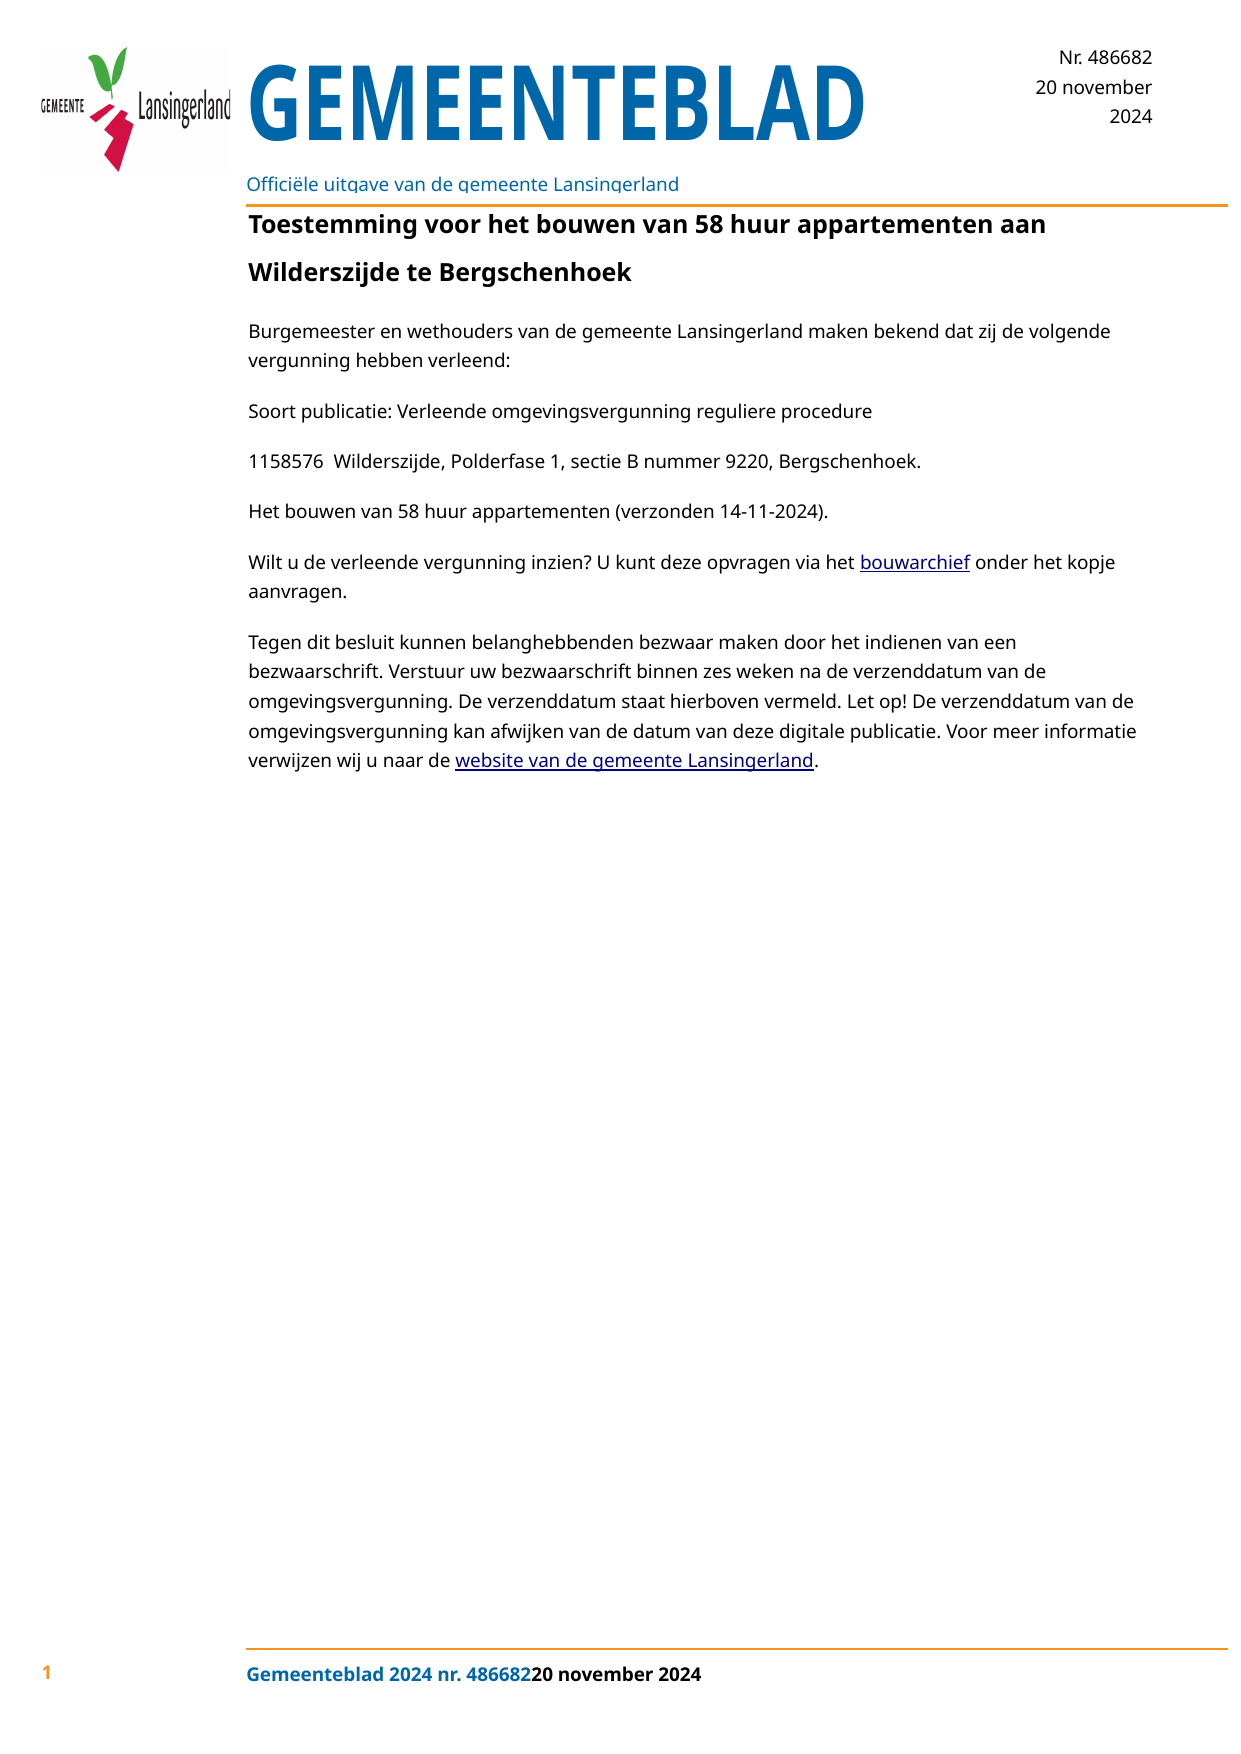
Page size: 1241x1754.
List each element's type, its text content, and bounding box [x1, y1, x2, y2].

text Tegen dit besluit kunnen belanghebbenden bezwaar maken door het indienen van een bezwaarschrift. Verstuur uw bezwaarschrift binnen zes weken na de verzenddatum van de omgevingsvergunning. De verzenddatum staat hierboven vermeld. Let op! De verzenddatum van de omgevingsvergunning kan afwijken van de datum van deze digitale publicatie. Voor meer informatie verwijzen wij u naar de website van de gemeente Lansingerland. [248, 629, 1152, 773]
text Burgemeester en wethouders van de gemeente Lansingerland maken bekend dat zij de volgende vergunning hebben verleend: [248, 318, 1152, 373]
text Wilt u de verleende vergunning inzien? U kunt deze opvragen via het bouwarchief onder het kopje aanvragen. [248, 549, 1152, 604]
text Soort publicatie: Verleende omgevingsvergunning reguliere procedure [248, 398, 1152, 424]
text Het bouwen van 58 huur appartementen (verzonden 14-11-2024). [248, 499, 1152, 524]
picture [41, 47, 231, 172]
text Toestemming voor het bouwen van 58 huur appartementen aan Wilderszijde te Bergschenhoek [248, 207, 1152, 288]
text 1158576 Wilderszijde, Polderfase 1, sectie B nummer 9220, Bergschenhoek. [248, 448, 1152, 474]
